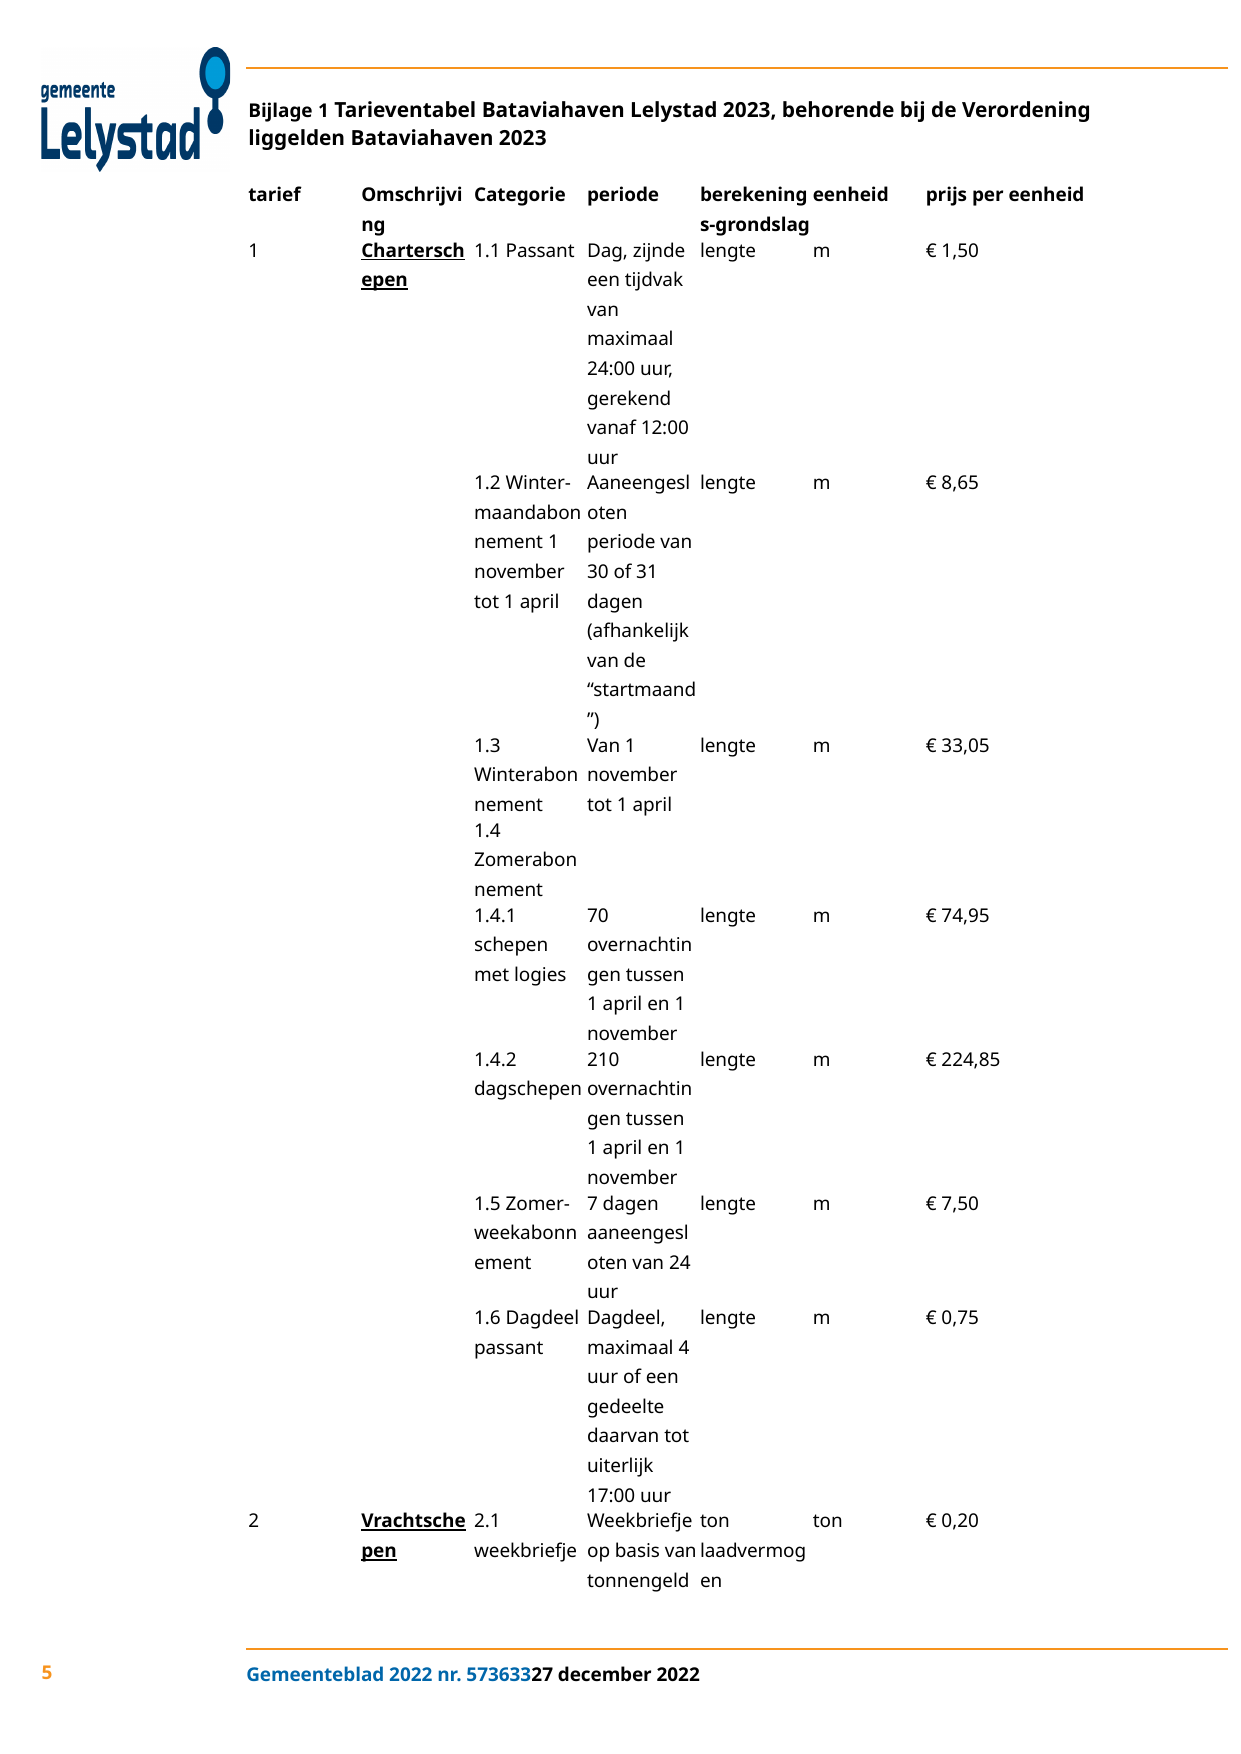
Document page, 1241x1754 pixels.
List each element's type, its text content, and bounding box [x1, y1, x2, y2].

table_cell [700, 817, 813, 902]
table_cell Dagdeel, maximaal 4 uur of een gedeelte daarvan tot uiterlijk 17:00 uur [587, 1304, 700, 1508]
table_cell lengte [700, 732, 813, 817]
table_cell Dag, zijnde een tijdvak van maximaal 24:00 uur, gerekend vanaf 12:00 uur [587, 237, 700, 469]
table_cell Van 1 november tot 1 april [587, 732, 700, 817]
table_cell [926, 817, 1152, 902]
table_cell € 8,65 [926, 470, 1152, 732]
table_cell € 74,95 [926, 902, 1152, 1046]
table_cell 1.4.2 dagschepen [474, 1046, 587, 1190]
table_cell € 0,20 [926, 1508, 1152, 1592]
table_cell 2.1 weekbriefje [474, 1508, 587, 1592]
table_cell m [813, 1046, 926, 1190]
table_cell € 0,75 [926, 1304, 1152, 1508]
table_cell [361, 1304, 474, 1508]
table_cell [248, 470, 361, 732]
table_cell Aaneengesloten periode van 30 of 31 dagen (afhankelijk van de “startmaand”) [587, 470, 700, 732]
table_cell m [813, 1304, 926, 1508]
table_cell [361, 902, 474, 1046]
table_cell lengte [700, 470, 813, 732]
table_cell 1.6 Dagdeel passant [474, 1304, 587, 1508]
table_cell m [813, 237, 926, 469]
table_cell € 224,85 [926, 1046, 1152, 1190]
table_cell € 1,50 [926, 237, 1152, 469]
table_cell ton [813, 1508, 926, 1592]
table_cell 7 dagen aaneengesloten van 24 uur [587, 1190, 700, 1304]
table_cell 1.4 Zomerabonnement [474, 817, 587, 902]
table_cell 1 [248, 237, 361, 469]
table_header eenheid [813, 181, 926, 237]
table_cell lengte [700, 902, 813, 1046]
picture [41, 47, 231, 172]
table_cell lengte [700, 1190, 813, 1304]
table_cell [361, 1190, 474, 1304]
table_cell [361, 817, 474, 902]
table_cell 1.5 Zomer-weekabonnement [474, 1190, 587, 1304]
table_cell m [813, 1190, 926, 1304]
table_cell [248, 902, 361, 1046]
table_cell € 7,50 [926, 1190, 1152, 1304]
table_cell [361, 470, 474, 732]
table_cell [248, 817, 361, 902]
table_cell lengte [700, 1304, 813, 1508]
table_cell 70 overnachtingen tussen 1 april en 1 november [587, 902, 700, 1046]
table_header Omschrijving [361, 181, 474, 237]
table_cell 1.3 Winterabonnement [474, 732, 587, 817]
table_cell m [813, 902, 926, 1046]
table_cell Vrachtschepen [361, 1508, 474, 1592]
table_cell m [813, 732, 926, 817]
table_cell Charterschepen [361, 237, 474, 469]
table_cell € 33,05 [926, 732, 1152, 817]
table_cell [248, 732, 361, 817]
table_cell [813, 817, 926, 902]
table_header berekenings-grondslag [700, 181, 813, 237]
table_header tarief [248, 181, 361, 237]
table_cell [361, 1046, 474, 1190]
table_cell lengte [700, 237, 813, 469]
table_cell [587, 817, 700, 902]
table_cell 1.1 Passant [474, 237, 587, 469]
table_cell lengte [700, 1046, 813, 1190]
table_cell ton laadvermogen [700, 1508, 813, 1592]
table_cell [248, 1190, 361, 1304]
table_cell 1.2 Winter-maandabonnement 1 november tot 1 april [474, 470, 587, 732]
table_cell m [813, 470, 926, 732]
table_cell Weekbriefje op basis van tonnengeld [587, 1508, 700, 1592]
table_cell [248, 1046, 361, 1190]
table_cell 210 overnachtingen tussen 1 april en 1 november [587, 1046, 700, 1190]
table_header periode [587, 181, 700, 237]
table_header prijs per eenheid [926, 181, 1152, 237]
table_cell 2 [248, 1508, 361, 1592]
text Bijlage 1 Tarieventabel Bataviahaven Lelystad 2023, behorende bij de Verordening liggelden Bataviahaven 2023 [248, 95, 1152, 152]
table_header Categorie [474, 181, 587, 237]
table_cell 1.4.1 schepen met logies [474, 902, 587, 1046]
table_cell [248, 1304, 361, 1508]
table_cell [361, 732, 474, 817]
